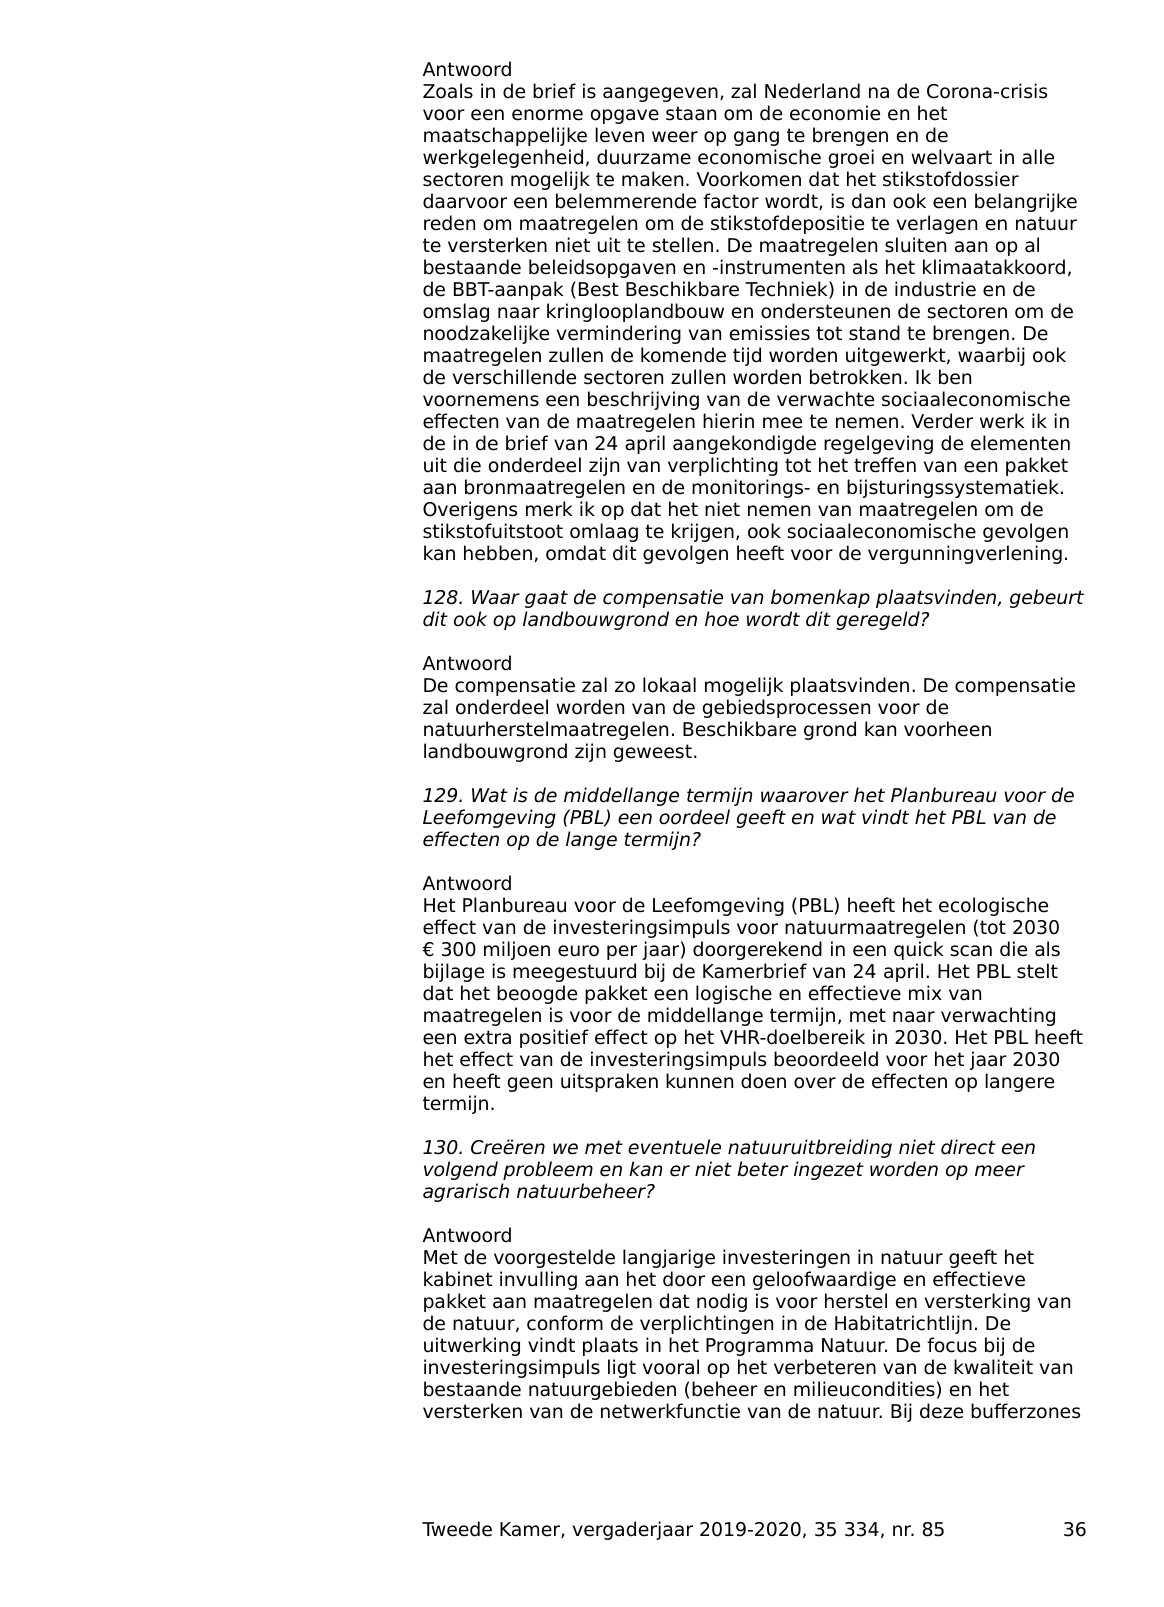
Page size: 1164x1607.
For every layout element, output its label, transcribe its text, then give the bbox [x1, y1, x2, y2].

text 129. Wat is de middellange termijn waarover het Planbureau voor de Leefomgeving (PBL) een oordeel geeft en wat vindt het PBL van de effecten op de lange termijn? [422, 785, 1087, 851]
text Antwoord [422, 59, 1087, 81]
text Antwoord [422, 1225, 1087, 1247]
text Antwoord [422, 873, 1087, 895]
text Antwoord [422, 653, 1087, 675]
text Het Planbureau voor de Leefomgeving (PBL) heeft het ecologische effect van de investeringsimpuls voor natuurmaatregelen (tot 2030 € 300 miljoen euro per jaar) doorgerekend in een quick scan die als bijlage is meegestuurd bij de Kamerbrief van 24 april. Het PBL stelt dat het beoogde pakket een logische en effectieve mix van maatregelen is voor de middellange termijn, met naar verwachting een extra positief effect op het VHR-doelbereik in 2030. Het PBL heeft het effect van de investeringsimpuls beoordeeld voor het jaar 2030 en heeft geen uitspraken kunnen doen over de effecten op langere termijn. [422, 895, 1087, 1115]
text 128. Waar gaat de compensatie van bomenkap plaatsvinden, gebeurt dit ook op landbouwgrond en hoe wordt dit geregeld? [422, 587, 1087, 631]
text 130. Creëren we met eventuele natuuruitbreiding niet direct een volgend probleem en kan er niet beter ingezet worden op meer agrarisch natuurbeheer? [422, 1137, 1087, 1203]
text De compensatie zal zo lokaal mogelijk plaatsvinden. De compensatie zal onderdeel worden van de gebiedsprocessen voor de natuurherstelmaatregelen. Beschikbare grond kan voorheen landbouwgrond zijn geweest. [422, 675, 1087, 763]
text Met de voorgestelde langjarige investeringen in natuur geeft het kabinet invulling aan het door een geloofwaardige en effectieve pakket aan maatregelen dat nodig is voor herstel en versterking van de natuur, conform de verplichtingen in de Habitatrichtlijn. De uitwerking vindt plaats in het Programma Natuur. De focus bij de investeringsimpuls ligt vooral op het verbeteren van de kwaliteit van bestaande natuurgebieden (beheer en milieucondities) en het versterken van de netwerkfunctie van de natuur. Bij deze bufferzones [422, 1247, 1087, 1423]
text Zoals in de brief is aangegeven, zal Nederland na de Corona-crisis voor een enorme opgave staan om de economie en het maatschappelijke leven weer op gang te brengen en de werkgelegenheid, duurzame economische groei en welvaart in alle sectoren mogelijk te maken. Voorkomen dat het stikstofdossier daarvoor een belemmerende factor wordt, is dan ook een belangrijke reden om maatregelen om de stikstofdepositie te verlagen en natuur te versterken niet uit te stellen. De maatregelen sluiten aan op al bestaande beleidsopgaven en -instrumenten als het klimaatakkoord, de BBT-aanpak (Best Beschikbare Techniek) in de industrie en de omslag naar kringlooplandbouw en ondersteunen de sectoren om de noodzakelijke vermindering van emissies tot stand te brengen. De maatregelen zullen de komende tijd worden uitgewerkt, waarbij ook de verschillende sectoren zullen worden betrokken. Ik ben voornemens een beschrijving van de verwachte sociaaleconomische effecten van de maatregelen hierin mee te nemen. Verder werk ik in de in de brief van 24 april aangekondigde regelgeving de elementen uit die onderdeel zijn van verplichting tot het treffen van een pakket aan bronmaatregelen en de monitorings- en bijsturingssystematiek. Overigens merk ik op dat het niet nemen van maatregelen om de stikstofuitstoot omlaag te krijgen, ook sociaaleconomische gevolgen kan hebben, omdat dit gevolgen heeft voor de vergunningverlening. [422, 81, 1087, 564]
